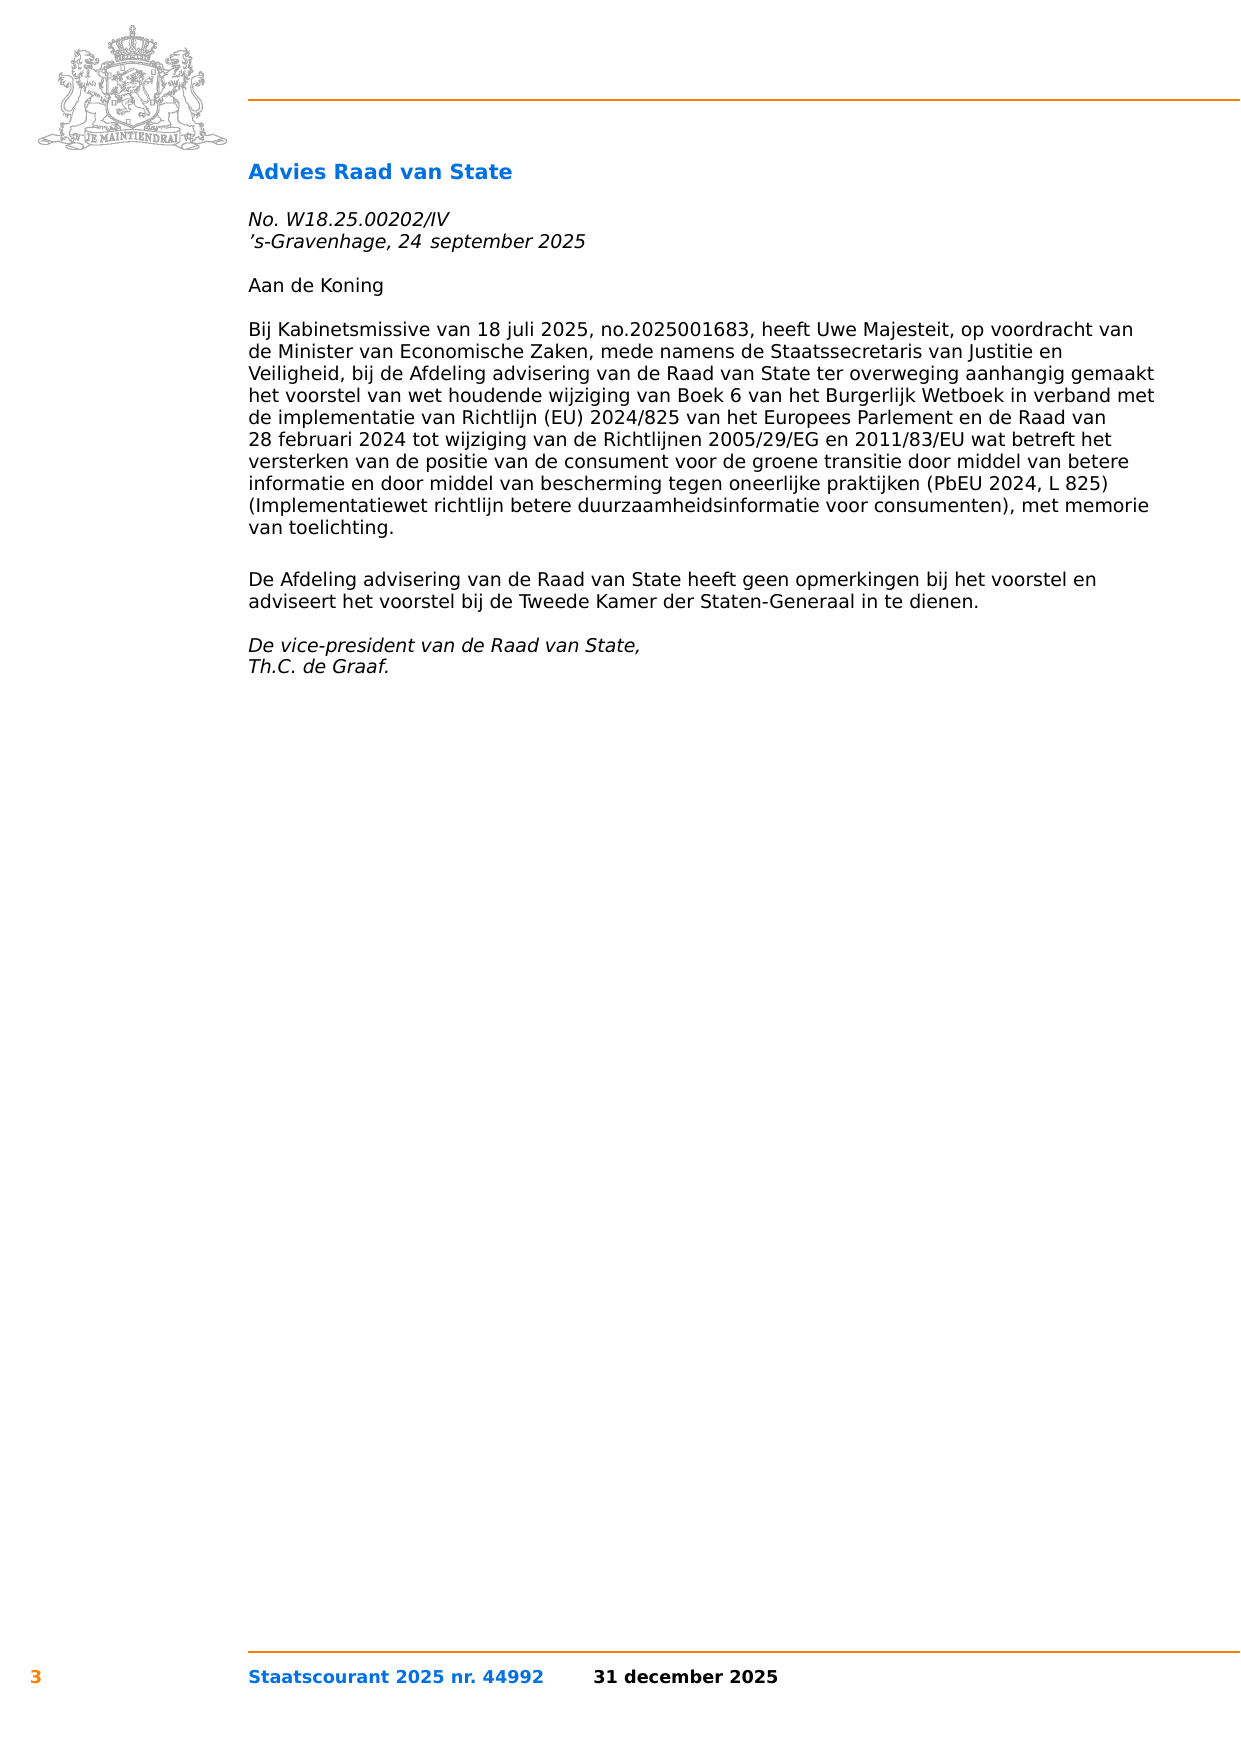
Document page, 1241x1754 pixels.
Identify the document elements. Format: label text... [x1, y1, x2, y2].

subtitle Advies Raad van State [248, 160, 1163, 184]
text De Afdeling advisering van de Raad van State heeft geen opmerkingen bij het voorstel en adviseert het voorstel bij de Tweede Kamer der Staten-Generaal in te dienen. [248, 569, 1163, 613]
text Aan de Koning [248, 275, 1163, 297]
text De vice-president van de Raad van State, Th.C. de Graaf. [248, 634, 1163, 678]
text Bij Kabinetsmissive van 18 juli 2025, no.2025001683, heeft Uwe Majesteit, op voordracht van de Minister van Economische Zaken, mede namens de Staatssecretaris van Justitie en Veiligheid, bij de Afdeling advisering van de Raad van State ter overweging aanhangig gemaakt het voorstel van wet houdende wijziging van Boek 6 van het Burgerlijk Wetboek in verband met de implementatie van Richtlijn (EU) 2024/825 van het Europees Parlement en de Raad van 28 februari 2024 tot wijziging van de Richtlijnen 2005/29/EG en 2011/83/EU wat betreft het versterken van de positie van de consument voor de groene transitie door middel van betere informatie en door middel van bescherming tegen oneerlijke praktijken (PbEU 2024, L 825) (Implementatiewet richtlijn betere duurzaamheidsinformatie voor consumenten), met memorie van toelichting. [248, 319, 1163, 539]
picture [38, 25, 227, 150]
text ’s-Gravenhage, 24 september 2025 [248, 231, 1163, 253]
text No. W18.25.00202/IV [248, 209, 1163, 231]
